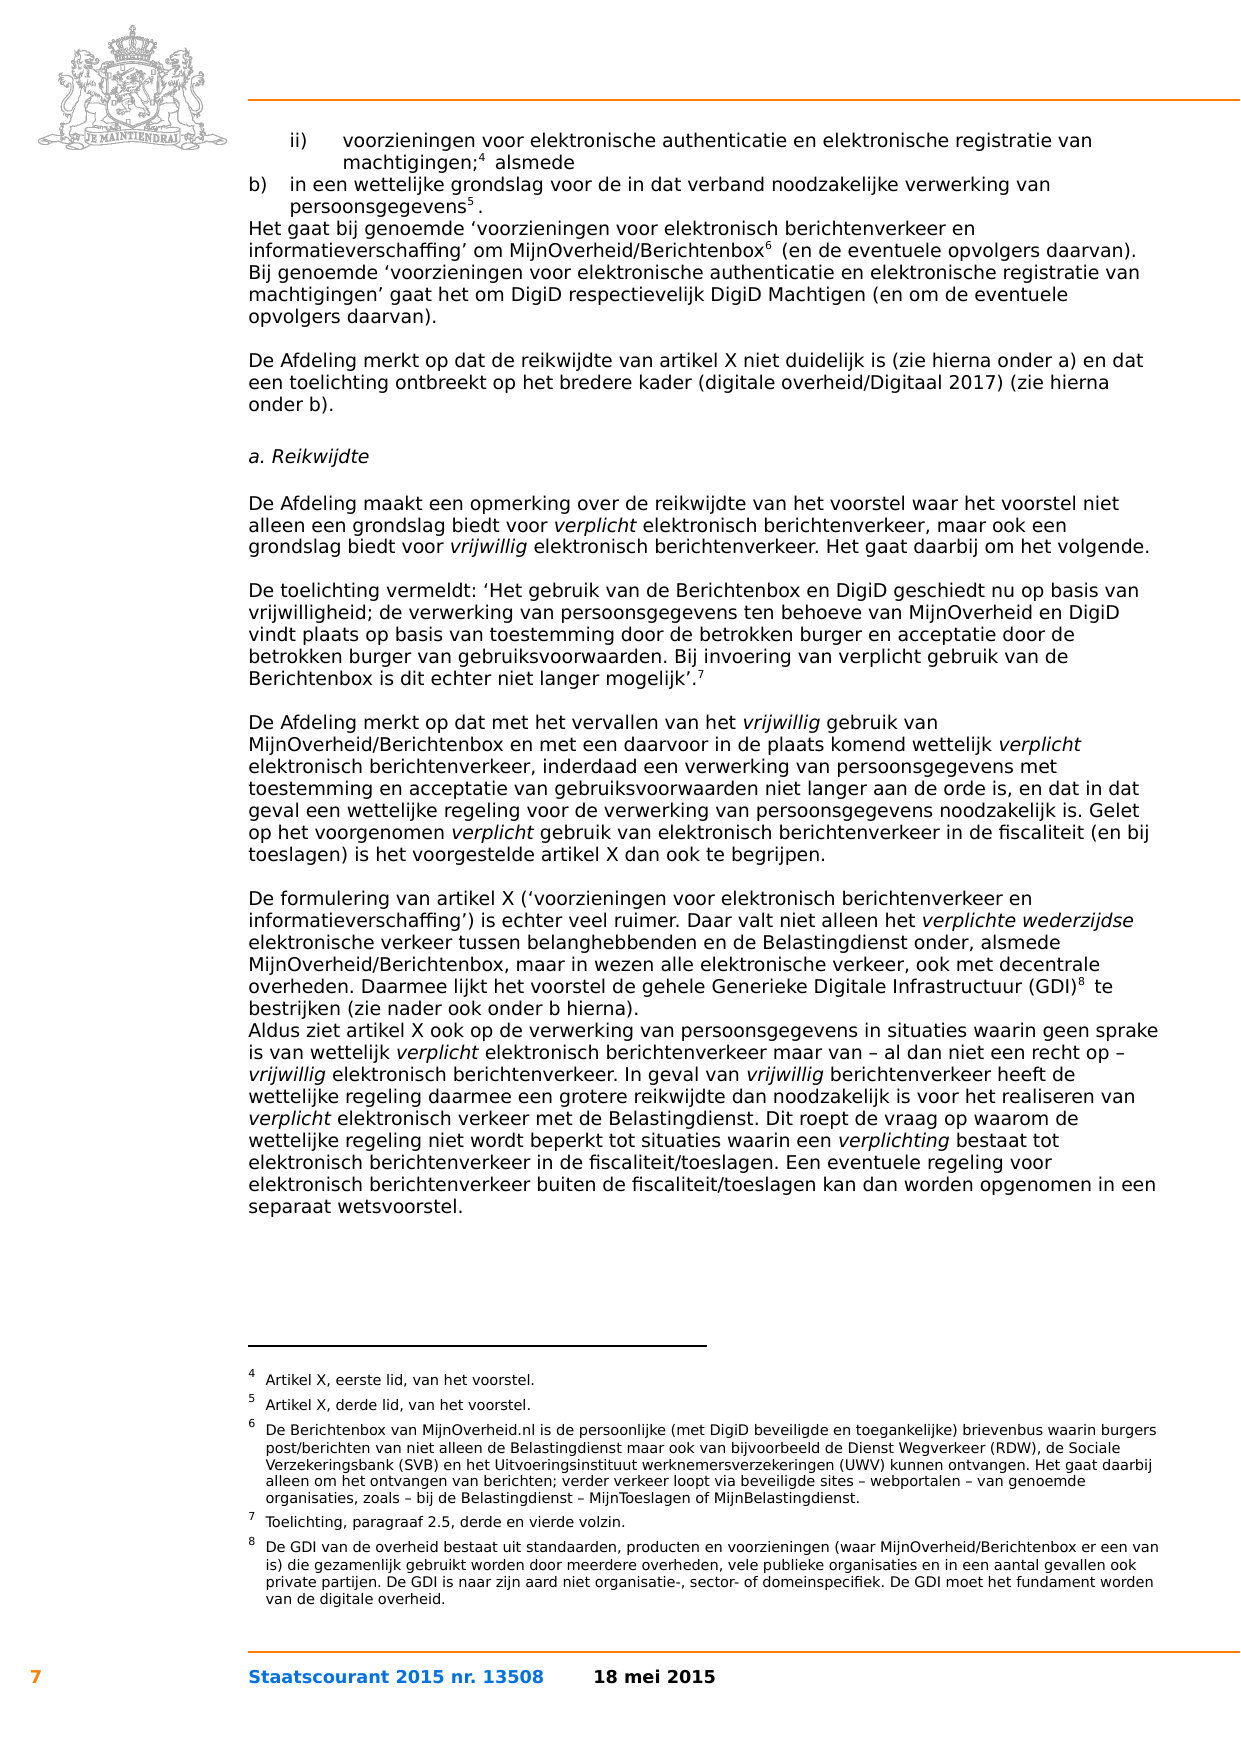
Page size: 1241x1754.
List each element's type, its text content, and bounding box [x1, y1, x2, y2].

text Artikel X, eerste lid, van het voorstel. [248, 1368, 1163, 1390]
text De formulering van artikel X (‘voorzieningen voor elektronisch berichtenverkeer en informatieverschaffing’) is echter veel ruimer. Daar valt niet alleen het verplichte wederzijdse elektronische verkeer tussen belanghebbenden en de Belastingdienst onder, alsmede MijnOverheid/Berichtenbox, maar in wezen alle elektronische verkeer, ook met decentrale overheden. Daarmee lijkt het voorstel de gehele Generieke Digitale Infrastructuur (GDI) te bestrijken (zie nader ook onder b hierna). [248, 888, 1163, 1020]
text ii) voorzieningen voor elektronische authenticatie en elektronische registratie van machtigingen; alsmede [289, 130, 1163, 174]
picture [38, 25, 227, 150]
text Het gaat bij genoemde ‘voorzieningen voor elektronisch berichtenverkeer en informatieverschaffing’ om MijnOverheid/Berichtenbox (en de eventuele opvolgers daarvan). Bij genoemde ‘voorzieningen voor elektronische authenticatie en elektronische registratie van machtigingen’ gaat het om DigiD respectievelijk DigiD Machtigen (en om de eventuele opvolgers daarvan). [248, 218, 1163, 328]
text Artikel X, derde lid, van het voorstel. [248, 1393, 1163, 1415]
subtitle a. Reikwijdte [248, 446, 1163, 467]
text Toelichting, paragraaf 2.5, derde en vierde volzin. [248, 1510, 1163, 1532]
text Aldus ziet artikel X ook op de verwerking van persoonsgegevens in situaties waarin geen sprake is van wettelijk verplicht elektronisch berichtenverkeer maar van – al dan niet een recht op – vrijwillig elektronisch berichtenverkeer. In geval van vrijwillig berichtenverkeer heeft de wettelijke regeling daarmee een grotere reikwijdte dan noodzakelijk is voor het realiseren van verplicht elektronisch verkeer met de Belastingdienst. Dit roept de vraag op waarom de wettelijke regeling niet wordt beperkt tot situaties waarin een verplichting bestaat tot elektronisch berichtenverkeer in de fiscaliteit/toeslagen. Een eventuele regeling voor elektronisch berichtenverkeer buiten de fiscaliteit/toeslagen kan dan worden opgenomen in een separaat wetsvoorstel. [248, 1020, 1163, 1217]
text De Afdeling maakt een opmerking over de reikwijdte van het voorstel waar het voorstel niet alleen een grondslag biedt voor verplicht elektronisch berichtenverkeer, maar ook een grondslag biedt voor vrijwillig elektronisch berichtenverkeer. Het gaat daarbij om het volgende. [248, 492, 1163, 558]
text De Afdeling merkt op dat de reikwijdte van artikel X niet duidelijk is (zie hierna onder a) en dat een toelichting ontbreekt op het bredere kader (digitale overheid/Digitaal 2017) (zie hierna onder b). [248, 349, 1163, 416]
text De Afdeling merkt op dat met het vervallen van het vrijwillig gebruik van MijnOverheid/Berichtenbox en met een daarvoor in de plaats komend wettelijk verplicht elektronisch berichtenverkeer, inderdaad een verwerking van persoonsgegevens met toestemming en acceptatie van gebruiksvoorwaarden niet langer aan de orde is, en dat in dat geval een wettelijke regeling voor de verwerking van persoonsgegevens noodzakelijk is. Gelet op het voorgenomen verplicht gebruik van elektronisch berichtenverkeer in de fiscaliteit (en bij toeslagen) is het voorgestelde artikel X dan ook te begrijpen. [248, 712, 1163, 866]
text De toelichting vermeldt: ‘Het gebruik van de Berichtenbox en DigiD geschiedt nu op basis van vrijwilligheid; de verwerking van persoonsgegevens ten behoeve van MijnOverheid en DigiD vindt plaats op basis van toestemming door de betrokken burger en acceptatie door de betrokken burger van gebruiksvoorwaarden. Bij invoering van verplicht gebruik van de Berichtenbox is dit echter niet langer mogelijk’. [248, 580, 1163, 690]
text De Berichtenbox van MijnOverheid.nl is de persoonlijke (met DigiD beveiligde en toegankelijke) brievenbus waarin burgers post/berichten van niet alleen de Belastingdienst maar ook van bijvoorbeeld de Dienst Wegverkeer (RDW), de Sociale Verzekeringsbank (SVB) en het Uitvoeringsinstituut werknemersverzekeringen (UWV) kunnen ontvangen. Het gaat daarbij alleen om het ontvangen van berichten; verder verkeer loopt via beveiligde sites – webportalen – van genoemde organisaties, zoals – bij de Belastingdienst – MijnToeslagen of MijnBelastingdienst. [248, 1418, 1163, 1507]
text b) in een wettelijke grondslag voor de in dat verband noodzakelijke verwerking van persoonsgegevens. [248, 174, 1163, 218]
text De GDI van de overheid bestaat uit standaarden, producten en voorzieningen (waar MijnOverheid/Berichtenbox er een van is) die gezamenlijk gebruikt worden door meerdere overheden, vele publieke organisaties en in een aantal gevallen ook private partijen. De GDI is naar zijn aard niet organisatie-, sector- of domeinspecifiek. De GDI moet het fundament worden van de digitale overheid. [248, 1535, 1163, 1608]
